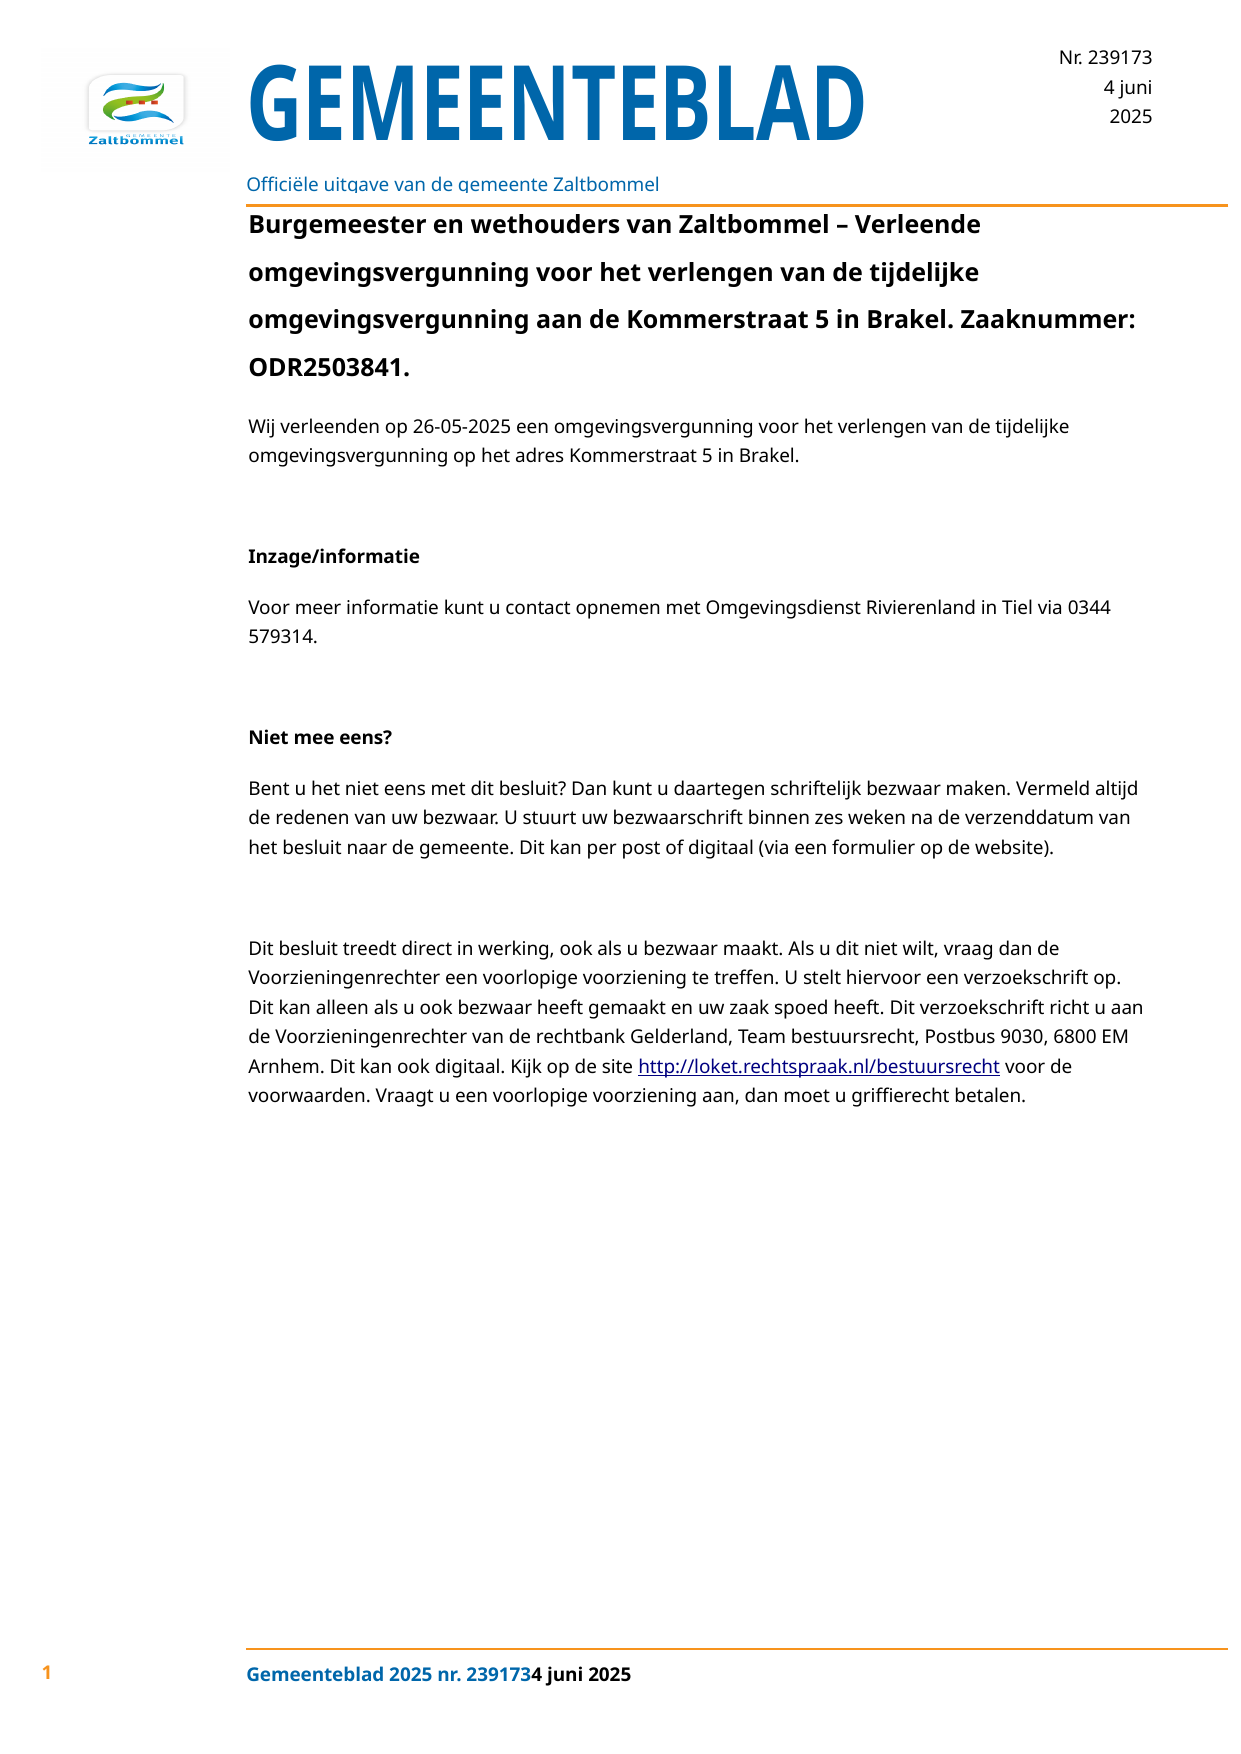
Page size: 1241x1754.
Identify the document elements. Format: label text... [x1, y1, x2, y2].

text Burgemeester en wethouders van Zaltbommel – Verleende omgevingsvergunning voor het verlengen van de tijdelijke omgevingsvergunning aan de Kommerstraat 5 in Brakel. Zaaknummer: ODR2503841. [248, 207, 1152, 384]
picture [41, 47, 231, 172]
text Wij verleenden op 26-05-2025 een omgevingsvergunning voor het verlengen van de tijdelijke omgevingsvergunning op het adres Kommerstraat 5 in Brakel. [248, 413, 1152, 468]
text Niet mee eens? [248, 724, 1152, 750]
text Bent u het niet eens met dit besluit? Dan kunt u daartegen schriftelijk bezwaar maken. Vermeld altijd de redenen van uw bezwaar. U stuurt uw bezwaarschrift binnen zes weken na de verzenddatum van het besluit naar de gemeente. Dit kan per post of digitaal (via een formulier op de website). [248, 775, 1152, 860]
text Inzage/informatie [248, 543, 1152, 569]
text Dit besluit treedt direct in werking, ook als u bezwaar maakt. Als u dit niet wilt, vraag dan de Voorzieningenrechter een voorlopige voorziening te treffen. U stelt hiervoor een verzoekschrift op. Dit kan alleen als u ook bezwaar heeft gemaakt en uw zaak spoed heeft. Dit verzoekschrift richt u aan de Voorzieningenrechter van de rechtbank Gelderland, Team bestuursrecht, Postbus 9030, 6800 EM Arnhem. Dit kan ook digitaal. Kijk op de site http://loket.rechtspraak.nl/bestuursrecht voor de voorwaarden. Vraagt u een voorlopige voorziening aan, dan moet u griffierecht betalen. [248, 935, 1152, 1108]
text Voor meer informatie kunt u contact opnemen met Omgevingsdienst Rivierenland in Tiel via 0344 579314. [248, 594, 1152, 649]
